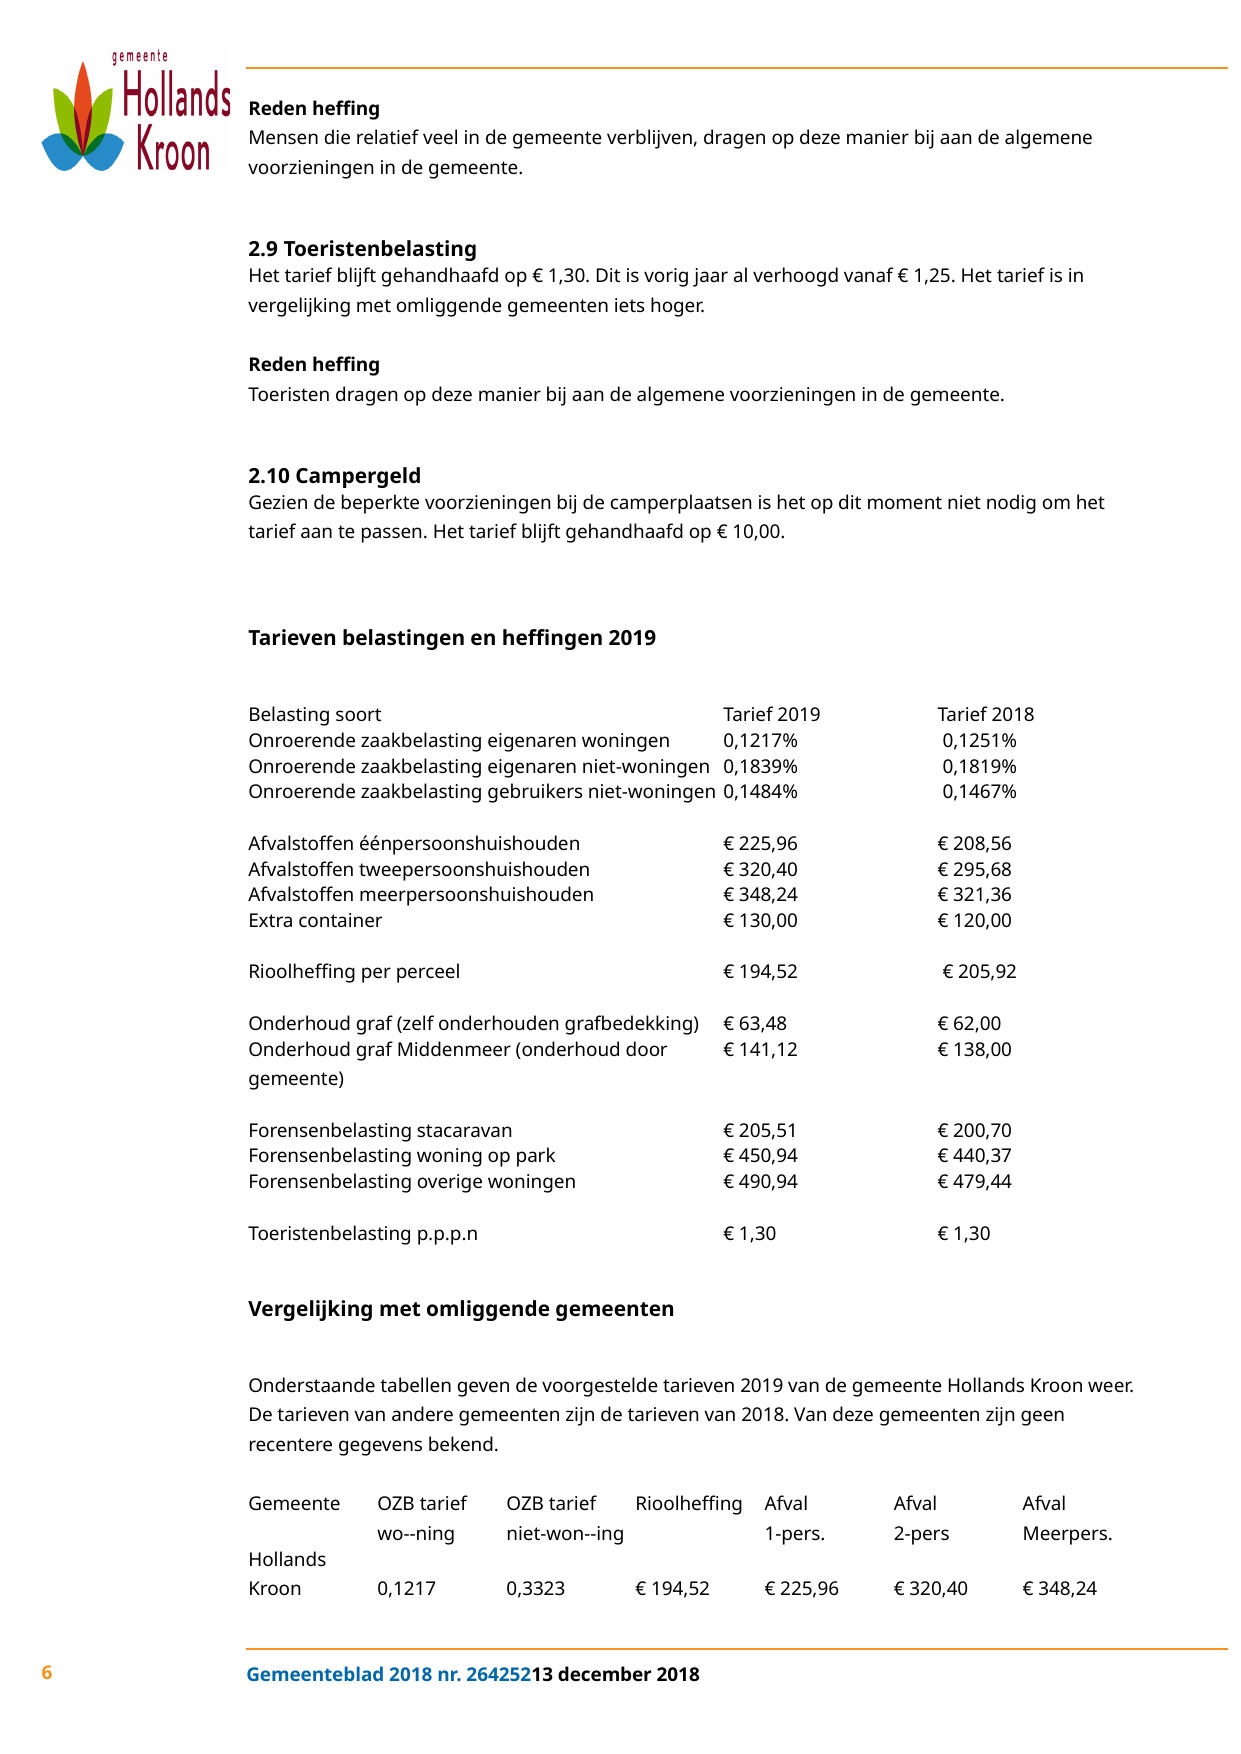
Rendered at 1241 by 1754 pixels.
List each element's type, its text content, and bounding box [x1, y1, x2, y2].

table_cell Forensenbelasting stacaravan [248, 1117, 723, 1143]
table_cell € 348,24 [1023, 1546, 1152, 1601]
table_cell € 62,00 [937, 1010, 1152, 1036]
text Vergelijking met omliggende gemeenten [248, 1294, 1152, 1323]
table_cell € 1,30 [937, 1220, 1152, 1246]
table_cell € 1,30 [723, 1220, 937, 1246]
text Toeristen dragen op deze manier bij aan de algemene voorzieningen in de gemeente. [248, 381, 1152, 406]
text 2.10 Campergeld [248, 461, 1152, 489]
table_cell [937, 804, 1152, 830]
table_header Gemeente [248, 1491, 377, 1546]
table_cell [937, 1091, 1152, 1117]
table_cell € 225,96 [764, 1546, 893, 1601]
table_cell 0,1819% [937, 753, 1152, 778]
table_cell Extra container [248, 907, 723, 933]
table_cell € 138,00 [937, 1036, 1152, 1091]
table_cell Onroerende zaakbelasting eigenaren niet-woningen [248, 753, 723, 778]
table_cell € 63,48 [723, 1010, 937, 1036]
table_cell € 194,52 [635, 1546, 764, 1601]
text 2.9 Toeristenbelasting [248, 234, 1152, 262]
table_cell Afvalstoffen tweepersoonshuishouden [248, 856, 723, 881]
table_cell Onderhoud graf Middenmeer (onderhoud door gemeente) [248, 1036, 723, 1091]
text Gezien de beperkte voorzieningen bij de camperplaatsen is het op dit moment niet nodig om het tarief aan te passen. Het tarief blijft gehandhaafd op € 10,00. [248, 489, 1152, 544]
table_cell [248, 933, 723, 959]
table_cell Afvalstoffen meerpersoonshuishouden [248, 881, 723, 907]
table_cell Rioolheffing per perceel [248, 959, 723, 984]
text Reden heffing [248, 95, 1152, 121]
picture [41, 47, 231, 172]
table_cell Onroerende zaakbelasting eigenaren woningen [248, 727, 723, 753]
table_cell € 194,52 [723, 959, 937, 984]
table_cell [723, 984, 937, 1010]
table_cell Forensenbelasting overige woningen [248, 1168, 723, 1194]
table_cell € 205,92 [937, 959, 1152, 984]
table_cell [248, 1194, 723, 1220]
table_cell [723, 1194, 937, 1220]
table_header OZB tarief niet-won--ing [506, 1491, 635, 1546]
table_header Afval 1-pers. [764, 1491, 893, 1546]
table_cell € 130,00 [723, 907, 937, 933]
table_cell [248, 804, 723, 830]
table_cell € 141,12 [723, 1036, 937, 1091]
table_cell Onderhoud graf (zelf onderhouden grafbedekking) [248, 1010, 723, 1036]
table_cell 0,1484% [723, 779, 937, 804]
table_header Tarief 2018 [937, 701, 1152, 727]
table_header Belasting soort [248, 701, 723, 727]
text Reden heffing [248, 351, 1152, 377]
table_cell [937, 984, 1152, 1010]
table_cell € 120,00 [937, 907, 1152, 933]
table_cell € 295,68 [937, 856, 1152, 881]
table_cell Afvalstoffen éénpersoonshuishouden [248, 830, 723, 856]
table_cell 0,3323 [506, 1546, 635, 1601]
table_cell Toeristenbelasting p.p.p.n [248, 1220, 723, 1246]
table_cell [723, 1091, 937, 1117]
table_cell € 490,94 [723, 1168, 937, 1194]
text Mensen die relatief veel in de gemeente verblijven, dragen op deze manier bij aan de algemene voorzieningen in de gemeente. [248, 124, 1152, 180]
table_cell € 200,70 [937, 1117, 1152, 1143]
table_cell € 225,96 [723, 830, 937, 856]
table_cell € 479,44 [937, 1168, 1152, 1194]
table_cell 0,1217% [723, 727, 937, 753]
table_cell € 205,51 [723, 1117, 937, 1143]
table_cell [248, 1091, 723, 1117]
table_cell [723, 804, 937, 830]
table_cell [248, 984, 723, 1010]
table_header Afval Meerpers. [1023, 1491, 1152, 1546]
text Onderstaande tabellen geven de voorgestelde tarieven 2019 van de gemeente Hollands Kroon weer. De tarieven van andere gemeenten zijn de tarieven van 2018. Van deze gemeenten zijn geen recentere gegevens bekend. [248, 1372, 1152, 1457]
table_cell € 320,40 [723, 856, 937, 881]
table_header Rioolheffing [635, 1491, 764, 1546]
table_cell [723, 933, 937, 959]
table_cell € 321,36 [937, 881, 1152, 907]
table_cell € 208,56 [937, 830, 1152, 856]
table_cell [937, 1194, 1152, 1220]
table_cell 0,1251% [937, 727, 1152, 753]
table_cell Forensenbelasting woning op park [248, 1143, 723, 1168]
table_cell Hollands Kroon [248, 1546, 377, 1601]
table_cell Onroerende zaakbelasting gebruikers niet-woningen [248, 779, 723, 804]
table_cell 0,1217 [377, 1546, 506, 1601]
table_cell 0,1467% [937, 779, 1152, 804]
text Tarieven belastingen en heffingen 2019 [248, 623, 1152, 652]
table_cell [937, 933, 1152, 959]
table_header OZB tarief wo--ning [377, 1491, 506, 1546]
text Het tarief blijft gehandhaafd op € 1,30. Dit is vorig jaar al verhoogd vanaf € 1,25. Het tarief is in vergelijking met omliggende gemeenten iets hoger. [248, 262, 1152, 318]
table_cell 0,1839% [723, 753, 937, 778]
table_cell € 348,24 [723, 881, 937, 907]
table_cell € 440,37 [937, 1143, 1152, 1168]
table_header Tarief 2019 [723, 701, 937, 727]
table_header Afval 2-pers [894, 1491, 1022, 1546]
table_cell € 320,40 [894, 1546, 1022, 1601]
table_cell € 450,94 [723, 1143, 937, 1168]
